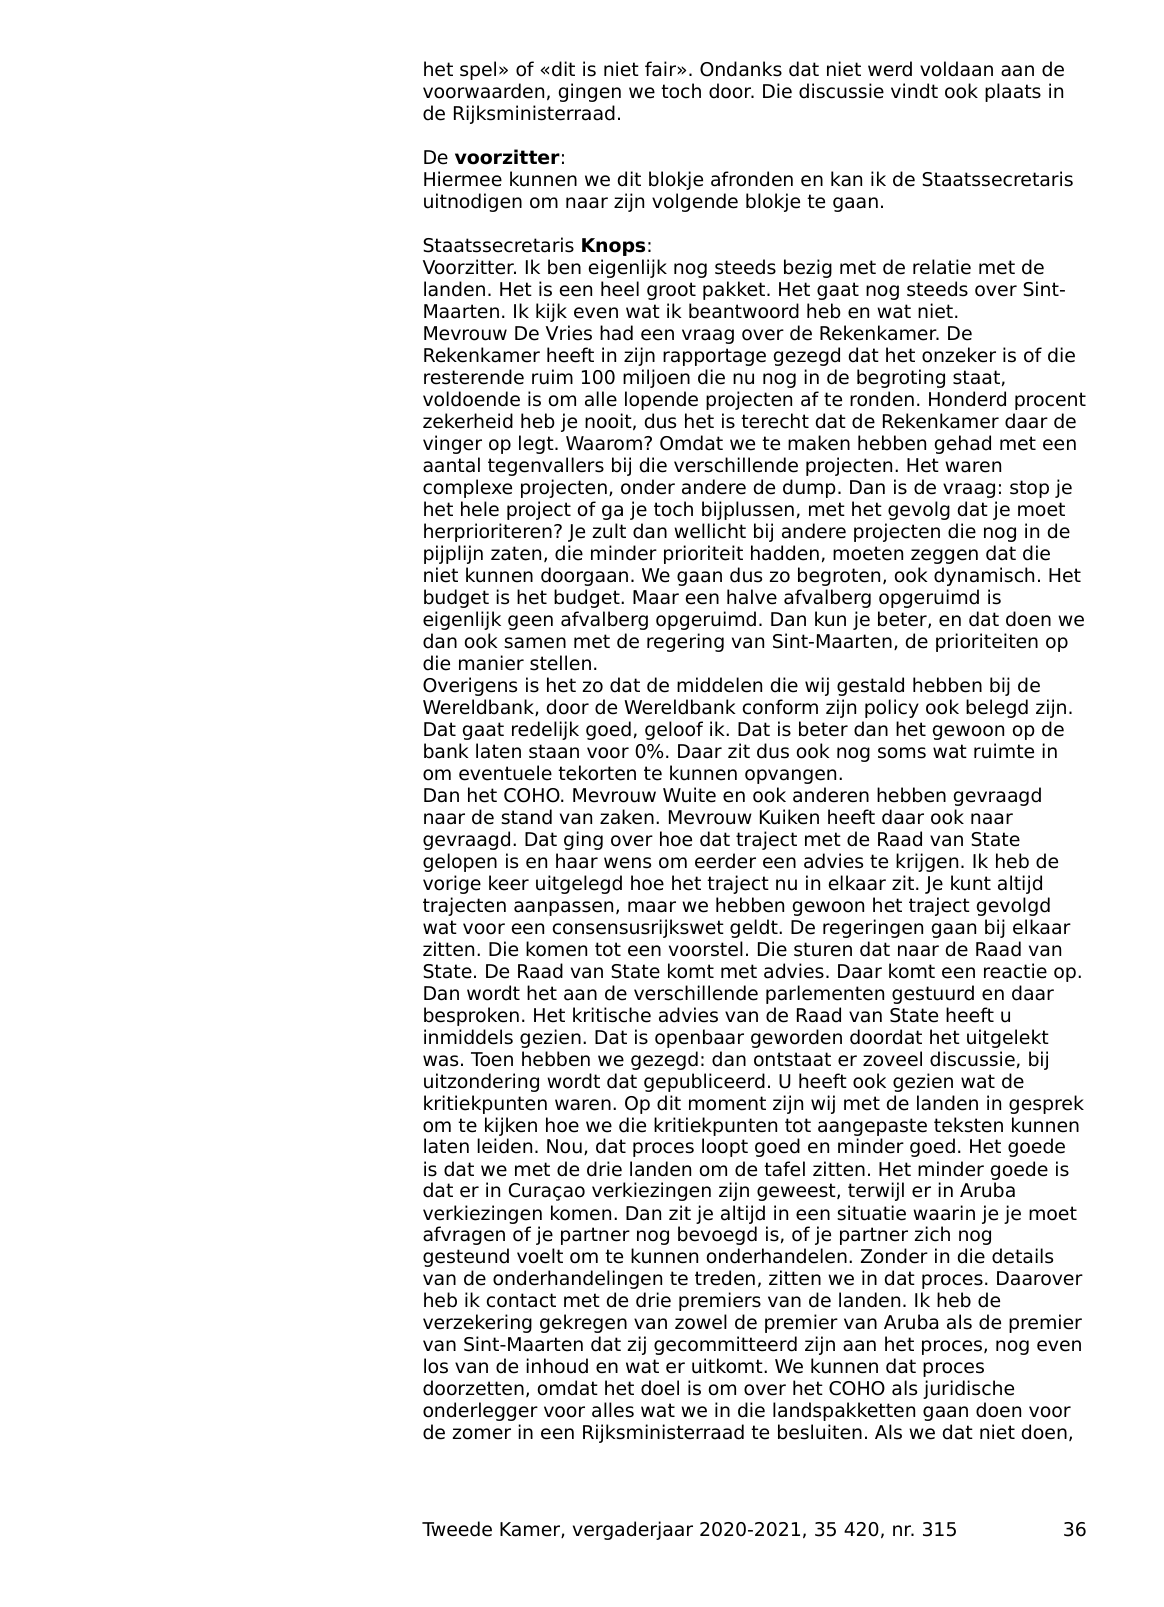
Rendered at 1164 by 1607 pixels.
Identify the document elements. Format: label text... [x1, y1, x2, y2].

text Hiermee kunnen we dit blokje afronden en kan ik de Staatssecretaris uitnodigen om naar zijn volgende blokje te gaan. [422, 169, 1087, 213]
text Voorzitter. Ik ben eigenlijk nog steeds bezig met de relatie met de landen. Het is een heel groot pakket. Het gaat nog steeds over Sint-Maarten. Ik kijk even wat ik beantwoord heb en wat niet. [422, 257, 1087, 323]
text het spel» of «dit is niet fair». Ondanks dat niet werd voldaan aan de voorwaarden, gingen we toch door. Die discussie vindt ook plaats in de Rijksministerraad. [422, 59, 1087, 125]
text Staatssecretaris Knops: [422, 235, 1087, 257]
text Overigens is het zo dat de middelen die wij gestald hebben bij de Wereldbank, door de Wereldbank conform zijn policy ook belegd zijn. Dat gaat redelijk goed, geloof ik. Dat is beter dan het gewoon op de bank laten staan voor 0%. Daar zit dus ook nog soms wat ruimte in om eventuele tekorten te kunnen opvangen. [422, 675, 1087, 785]
text De voorzitter: [422, 147, 1087, 169]
text Dan het COHO. Mevrouw Wuite en ook anderen hebben gevraagd naar de stand van zaken. Mevrouw Kuiken heeft daar ook naar gevraagd. Dat ging over hoe dat traject met de Raad van State gelopen is en haar wens om eerder een advies te krijgen. Ik heb de vorige keer uitgelegd hoe het traject nu in elkaar zit. Je kunt altijd trajecten aanpassen, maar we hebben gewoon het traject gevolgd wat voor een consensusrijkswet geldt. De regeringen gaan bij elkaar zitten. Die komen tot een voorstel. Die sturen dat naar de Raad van State. De Raad van State komt met advies. Daar komt een reactie op. Dan wordt het aan de verschillende parlementen gestuurd en daar besproken. Het kritische advies van de Raad van State heeft u inmiddels gezien. Dat is openbaar geworden doordat het uitgelekt was. Toen hebben we gezegd: dan ontstaat er zoveel discussie, bij uitzondering wordt dat gepubliceerd. U heeft ook gezien wat de kritiekpunten waren. Op dit moment zijn wij met de landen in gesprek om te kijken hoe we die kritiekpunten tot aangepaste teksten kunnen laten leiden. Nou, dat proces loopt goed en minder goed. Het goede is dat we met de drie landen om de tafel zitten. Het minder goede is dat er in Curaçao verkiezingen zijn geweest, terwijl er in Aruba verkiezingen komen. Dan zit je altijd in een situatie waarin je je moet afvragen of je partner nog bevoegd is, of je partner zich nog gesteund voelt om te kunnen onderhandelen. Zonder in die details van de onderhandelingen te treden, zitten we in dat proces. Daarover heb ik contact met de drie premiers van de landen. Ik heb de verzekering gekregen van zowel de premier van Aruba als de premier van Sint-Maarten dat zij gecommitteerd zijn aan het proces, nog even los van de inhoud en wat er uitkomt. We kunnen dat proces doorzetten, omdat het doel is om over het COHO als juridische onderlegger voor alles wat we in die landspakketten gaan doen voor de zomer in een Rijksministerraad te besluiten. Als we dat niet doen, [422, 785, 1087, 1444]
text Mevrouw De Vries had een vraag over de Rekenkamer. De Rekenkamer heeft in zijn rapportage gezegd dat het onzeker is of die resterende ruim 100 miljoen die nu nog in de begroting staat, voldoende is om alle lopende projecten af te ronden. Honderd procent zekerheid heb je nooit, dus het is terecht dat de Rekenkamer daar de vinger op legt. Waarom? Omdat we te maken hebben gehad met een aantal tegenvallers bij die verschillende projecten. Het waren complexe projecten, onder andere de dump. Dan is de vraag: stop je het hele project of ga je toch bijplussen, met het gevolg dat je moet herprioriteren? Je zult dan wellicht bij andere projecten die nog in de pijplijn zaten, die minder prioriteit hadden, moeten zeggen dat die niet kunnen doorgaan. We gaan dus zo begroten, ook dynamisch. Het budget is het budget. Maar een halve afvalberg opgeruimd is eigenlijk geen afvalberg opgeruimd. Dan kun je beter, en dat doen we dan ook samen met de regering van Sint-Maarten, de prioriteiten op die manier stellen. [422, 323, 1087, 675]
